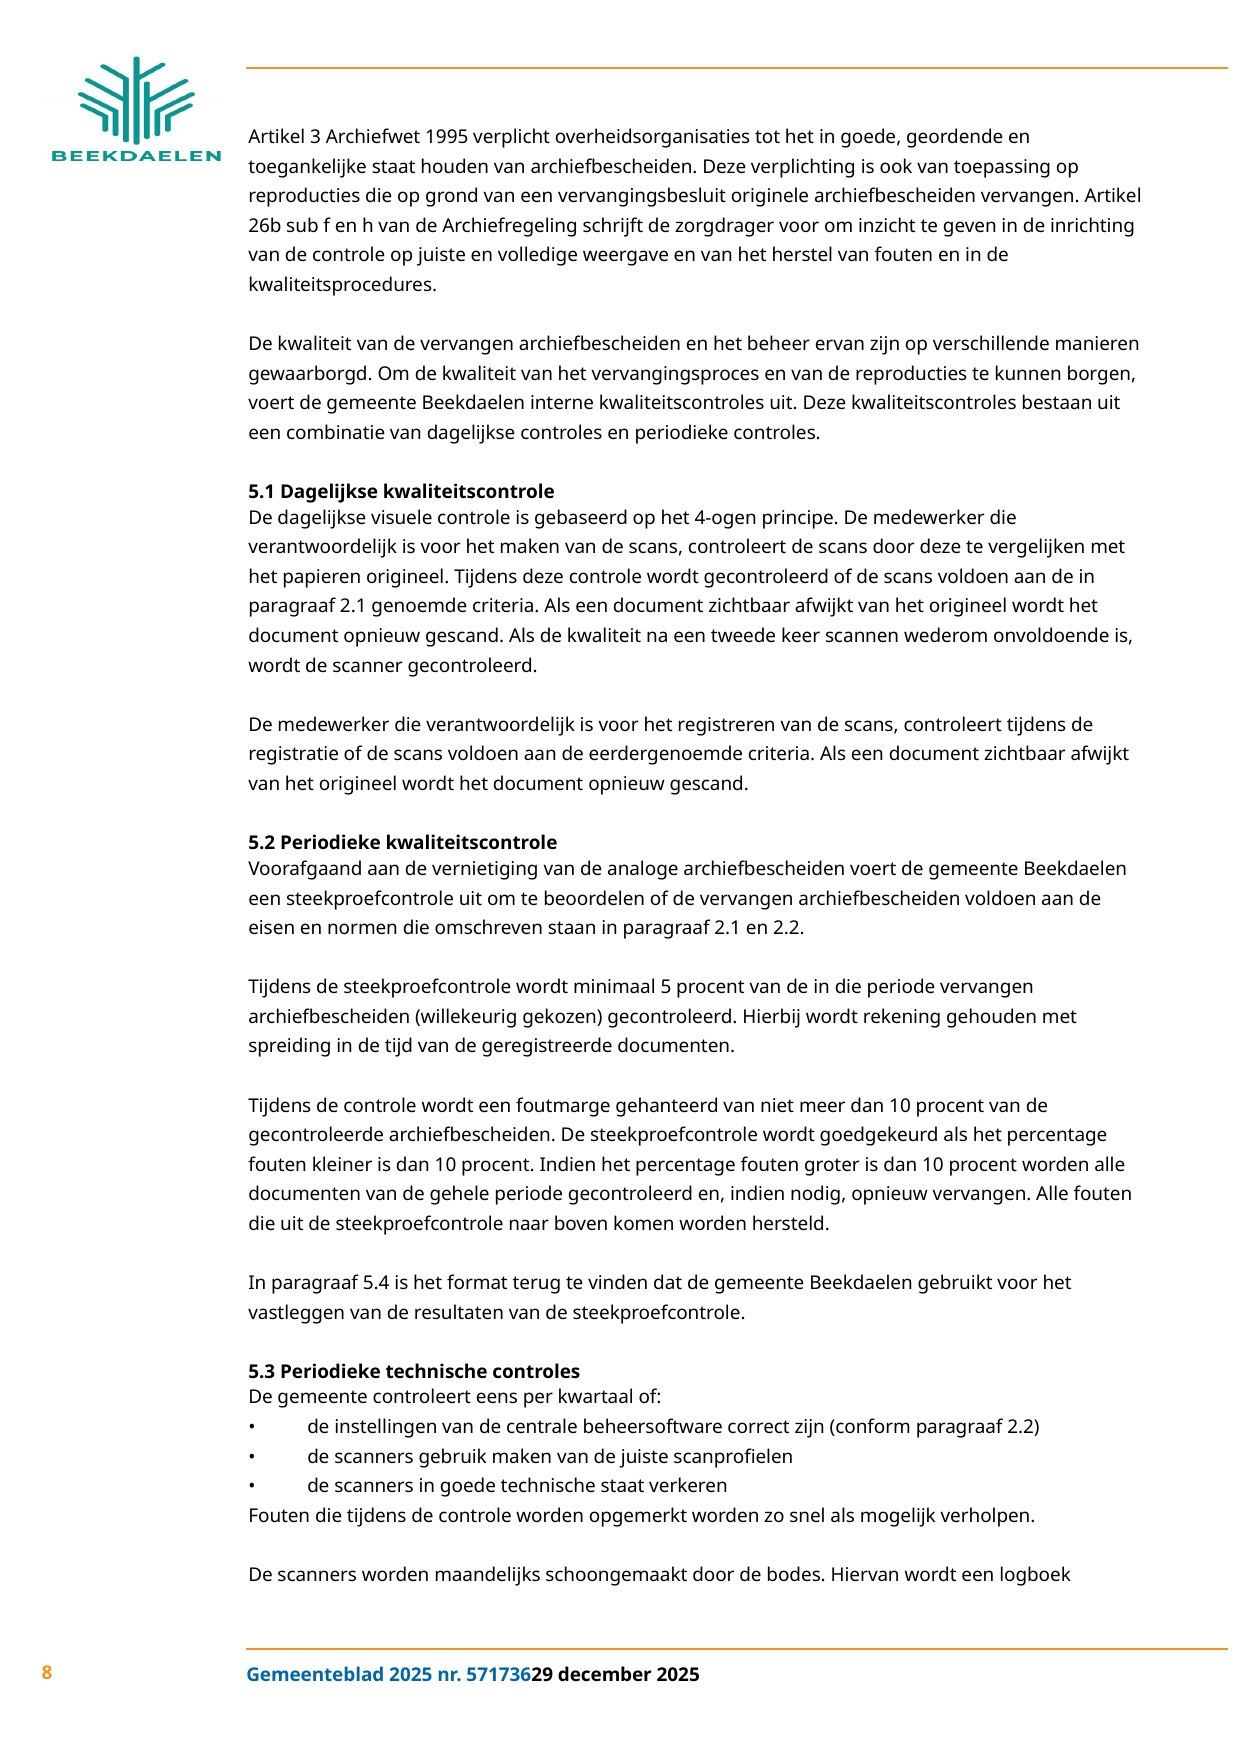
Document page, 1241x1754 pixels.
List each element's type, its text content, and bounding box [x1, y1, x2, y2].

text Tijdens de controle wordt een foutmarge gehanteerd van niet meer dan 10 procent van de gecontroleerde archiefbescheiden. De steekproefcontrole wordt goedgekeurd als het percentage fouten kleiner is dan 10 procent. Indien het percentage fouten groter is dan 10 procent worden alle documenten van de gehele periode gecontroleerd en, indien nodig, opnieuw vervangen. Alle fouten die uit de steekproefcontrole naar boven komen worden hersteld. [248, 1092, 1152, 1236]
list de scanners gebruik maken van de juiste scanprofielen [248, 1443, 1152, 1469]
text 5.3 Periodieke technische controles [248, 1358, 1152, 1384]
picture [41, 47, 231, 172]
text De gemeente controleert eens per kwartaal of: [248, 1384, 1152, 1409]
text De kwaliteit van de vervangen archiefbescheiden en het beheer ervan zijn op verschillende manieren gewaarborgd. Om de kwaliteit van het vervangingsproces en van de reproducties te kunnen borgen, voert de gemeente Beekdaelen interne kwaliteitscontroles uit. Deze kwaliteitscontroles bestaan uit een combinatie van dagelijkse controles en periodieke controles. [248, 330, 1152, 445]
text De medewerker die verantwoordelijk is voor het registreren van de scans, controleert tijdens de registratie of de scans voldoen aan de eerdergenoemde criteria. Als een document zichtbaar afwijkt van het origineel wordt het document opnieuw gescand. [248, 711, 1152, 796]
text De dagelijkse visuele controle is gebaseerd op het 4-ogen principe. De medewerker die verantwoordelijk is voor het maken van de scans, controleert de scans door deze te vergelijken met het papieren origineel. Tijdens deze controle wordt gecontroleerd of de scans voldoen aan de in paragraaf 2.1 genoemde criteria. Als een document zichtbaar afwijkt van het origineel wordt het document opnieuw gescand. Als de kwaliteit na een tweede keer scannen wederom onvoldoende is, wordt de scanner gecontroleerd. [248, 504, 1152, 678]
text De scanners worden maandelijks schoongemaakt door de bodes. Hiervan wordt een logboek [248, 1561, 1152, 1587]
list de scanners in goede technische staat verkeren [248, 1472, 1152, 1498]
text Tijdens de steekproefcontrole wordt minimaal 5 procent van de in die periode vervangen archiefbescheiden (willekeurig gekozen) gecontroleerd. Hierbij wordt rekening gehouden met spreiding in de tijd van de geregistreerde documenten. [248, 973, 1152, 1058]
text Artikel 3 Archiefwet 1995 verplicht overheidsorganisaties tot het in goede, geordende en toegankelijke staat houden van archiefbescheiden. Deze verplichting is ook van toepassing op reproducties die op grond van een vervangingsbesluit originele archiefbescheiden vervangen. Artikel 26b sub f en h van de Archiefregeling schrijft de zorgdrager voor om inzicht te geven in de inrichting van de controle op juiste en volledige weergave en van het herstel van fouten en in de kwaliteitsprocedures. [248, 123, 1152, 297]
list de instellingen van de centrale beheersoftware correct zijn (conform paragraaf 2.2) [248, 1413, 1152, 1439]
text 5.2 Periodieke kwaliteitscontrole [248, 829, 1152, 855]
text 5.1 Dagelijkse kwaliteitscontrole [248, 478, 1152, 504]
text Fouten die tijdens de controle worden opgemerkt worden zo snel als mogelijk verholpen. [248, 1502, 1152, 1528]
text Voorafgaand aan de vernietiging van de analoge archiefbescheiden voert de gemeente Beekdaelen een steekproefcontrole uit om te beoordelen of de vervangen archiefbescheiden voldoen aan de eisen en normen die omschreven staan in paragraaf 2.1 en 2.2. [248, 855, 1152, 940]
text In paragraaf 5.4 is het format terug te vinden dat de gemeente Beekdaelen gebruikt voor het vastleggen van de resultaten van de steekproefcontrole. [248, 1269, 1152, 1324]
